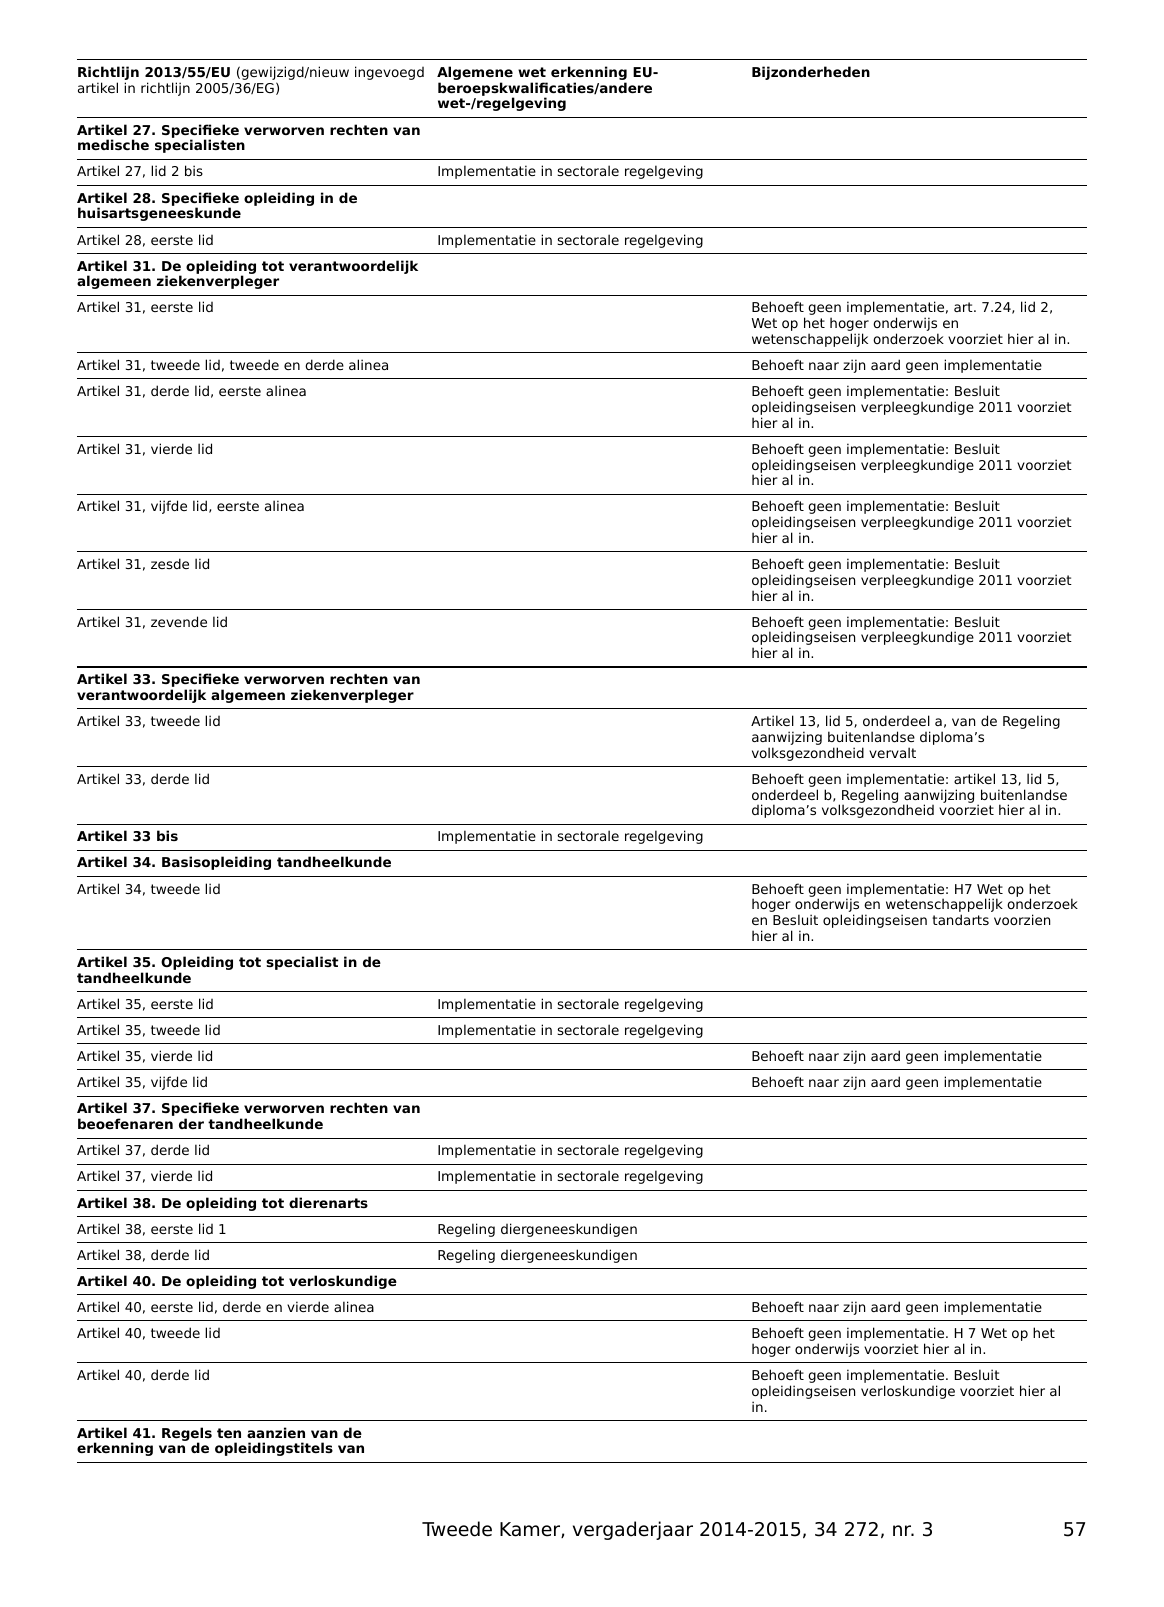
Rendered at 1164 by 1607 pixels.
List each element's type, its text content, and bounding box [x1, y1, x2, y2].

table_cell Implementatie in sectorale regelgeving [431, 1018, 745, 1043]
table_cell [431, 950, 745, 991]
table_cell Artikel 33, tweede lid [77, 709, 431, 766]
table_cell [745, 118, 1087, 158]
table_cell [745, 825, 1087, 849]
table_header Algemene wet erkenning EU-beroepskwalificaties/andere wet-/regelgeving [431, 60, 745, 117]
table_cell Artikel 28, eerste lid [77, 228, 431, 253]
table_cell Artikel 35, vierde lid [77, 1044, 431, 1069]
table_cell [431, 254, 745, 294]
table_cell Artikel 38, eerste lid 1 [77, 1217, 431, 1242]
table_cell [745, 1097, 1087, 1137]
table_cell Artikel 31, vijfde lid, eerste alinea [77, 495, 431, 551]
table_cell Behoeft naar zijn aard geen implementatie [745, 1070, 1087, 1096]
table_cell Artikel 38. De opleiding tot dierenarts [77, 1191, 431, 1216]
table_cell Artikel 35, eerste lid [77, 992, 431, 1017]
table_cell Artikel 37, derde lid [77, 1139, 431, 1163]
table_cell Artikel 27, lid 2 bis [77, 160, 431, 185]
table_cell [745, 992, 1087, 1017]
table_cell Artikel 13, lid 5, onderdeel a, van de Regeling aanwijzing buitenlandse diploma’s volksgezondheid vervalt [745, 709, 1087, 766]
table_header Richtlijn 2013/55/EU (gewijzigd/nieuw ingevoegd artikel in richtlijn 2005/36/EG) [77, 60, 431, 117]
table_cell [745, 1269, 1087, 1294]
table_cell Implementatie in sectorale regelgeving [431, 160, 745, 185]
table_cell [431, 379, 745, 436]
table_cell Artikel 35, tweede lid [77, 1018, 431, 1043]
table_cell [431, 353, 745, 378]
table_cell Behoeft geen implementatie: Besluit opleidingseisen verpleegkundige 2011 voorziet hier al in. [745, 610, 1087, 666]
table_cell [745, 668, 1087, 708]
table_cell Regeling diergeneeskundigen [431, 1243, 745, 1268]
table_cell Behoeft naar zijn aard geen implementatie [745, 353, 1087, 378]
table_cell Artikel 41. Regels ten aanzien van de erkenning van de opleidingstitels van [77, 1421, 431, 1462]
table_cell [431, 495, 745, 551]
table_cell Artikel 40. De opleiding tot verloskundige [77, 1269, 431, 1294]
table_cell Implementatie in sectorale regelgeving [431, 1139, 745, 1163]
table_cell Artikel 31, derde lid, eerste alinea [77, 379, 431, 436]
table_cell [745, 1421, 1087, 1462]
table_cell [431, 851, 745, 876]
table_cell Artikel 34, tweede lid [77, 877, 431, 949]
table_cell [745, 160, 1087, 185]
table_cell [745, 950, 1087, 991]
table_cell [745, 228, 1087, 253]
table_cell [745, 1139, 1087, 1163]
table_cell [745, 186, 1087, 227]
table_cell Behoeft naar zijn aard geen implementatie [745, 1295, 1087, 1320]
table_cell Artikel 34. Basisopleiding tandheelkunde [77, 851, 431, 876]
table_cell Artikel 37. Specifieke verworven rechten van beoefenaren der tandheelkunde [77, 1097, 431, 1137]
table_cell [431, 296, 745, 352]
table_cell Artikel 31. De opleiding tot verantwoordelijk algemeen ziekenverpleger [77, 254, 431, 294]
table_cell [745, 1165, 1087, 1190]
table_cell Artikel 28. Specifieke opleiding in de huisartsgeneeskunde [77, 186, 431, 227]
table_cell Artikel 38, derde lid [77, 1243, 431, 1268]
table_cell Artikel 31, eerste lid [77, 296, 431, 352]
table_cell Artikel 40, derde lid [77, 1363, 431, 1420]
table_cell [431, 552, 745, 609]
table_cell Behoeft geen implementatie: Besluit opleidingseisen verpleegkundige 2011 voorziet hier al in. [745, 495, 1087, 551]
table_cell Behoeft geen implementatie: H7 Wet op het hoger onderwijs en wetenschappelijk onderzoek en Besluit opleidingseisen tandarts voorzien hier al in. [745, 877, 1087, 949]
table_cell Artikel 31, zesde lid [77, 552, 431, 609]
table_cell [745, 851, 1087, 876]
table_cell [745, 254, 1087, 294]
table_cell [431, 1421, 745, 1462]
table_cell Artikel 31, tweede lid, tweede en derde alinea [77, 353, 431, 378]
table_cell [431, 668, 745, 708]
table_cell [431, 1097, 745, 1137]
table_cell Artikel 31, vierde lid [77, 437, 431, 493]
table_cell Behoeft geen implementatie. Besluit opleidingseisen verloskundige voorziet hier al in. [745, 1363, 1087, 1420]
table_cell [431, 1269, 745, 1294]
table_cell [431, 1295, 745, 1320]
table_cell Implementatie in sectorale regelgeving [431, 825, 745, 849]
table_cell [431, 1070, 745, 1096]
table_cell [745, 1243, 1087, 1268]
table_cell Artikel 40, tweede lid [77, 1321, 431, 1362]
table_cell Artikel 33 bis [77, 825, 431, 849]
table_cell Behoeft geen implementatie: Besluit opleidingseisen verpleegkundige 2011 voorziet hier al in. [745, 552, 1087, 609]
table_cell Behoeft geen implementatie: Besluit opleidingseisen verpleegkundige 2011 voorziet hier al in. [745, 379, 1087, 436]
table_cell Behoeft naar zijn aard geen implementatie [745, 1044, 1087, 1069]
table_cell Artikel 31, zevende lid [77, 610, 431, 666]
table_cell Implementatie in sectorale regelgeving [431, 228, 745, 253]
table_cell [431, 610, 745, 666]
table_cell [431, 1044, 745, 1069]
table_cell [431, 1321, 745, 1362]
table_cell [745, 1191, 1087, 1216]
table_cell [431, 186, 745, 227]
table_cell Artikel 33. Specifieke verworven rechten van verantwoordelijk algemeen ziekenverpleger [77, 668, 431, 708]
table_cell Behoeft geen implementatie: artikel 13, lid 5, onderdeel b, Regeling aanwijzing buitenlandse diploma’s volksgezondheid voorziet hier al in. [745, 767, 1087, 823]
table_cell [431, 437, 745, 493]
table_cell Artikel 27. Specifieke verworven rechten van medische specialisten [77, 118, 431, 158]
table_cell [745, 1217, 1087, 1242]
table_cell Artikel 40, eerste lid, derde en vierde alinea [77, 1295, 431, 1320]
table_cell Artikel 35. Opleiding tot specialist in de tandheelkunde [77, 950, 431, 991]
table_cell Behoeft geen implementatie, art. 7.24, lid 2, Wet op het hoger onderwijs en wetenschappelijk onderzoek voorziet hier al in. [745, 296, 1087, 352]
table_cell [431, 877, 745, 949]
table_cell [745, 1018, 1087, 1043]
table_cell Artikel 35, vijfde lid [77, 1070, 431, 1096]
table_cell [431, 1363, 745, 1420]
table_header Bijzonderheden [745, 60, 1087, 117]
table_cell Behoeft geen implementatie. H 7 Wet op het hoger onderwijs voorziet hier al in. [745, 1321, 1087, 1362]
table_cell Artikel 33, derde lid [77, 767, 431, 823]
table_cell [431, 709, 745, 766]
table_cell [431, 767, 745, 823]
table_cell Artikel 37, vierde lid [77, 1165, 431, 1190]
table_cell Implementatie in sectorale regelgeving [431, 992, 745, 1017]
table_cell [431, 1191, 745, 1216]
table_cell [431, 118, 745, 158]
table_cell Regeling diergeneeskundigen [431, 1217, 745, 1242]
table_cell Implementatie in sectorale regelgeving [431, 1165, 745, 1190]
table_cell Behoeft geen implementatie: Besluit opleidingseisen verpleegkundige 2011 voorziet hier al in. [745, 437, 1087, 493]
